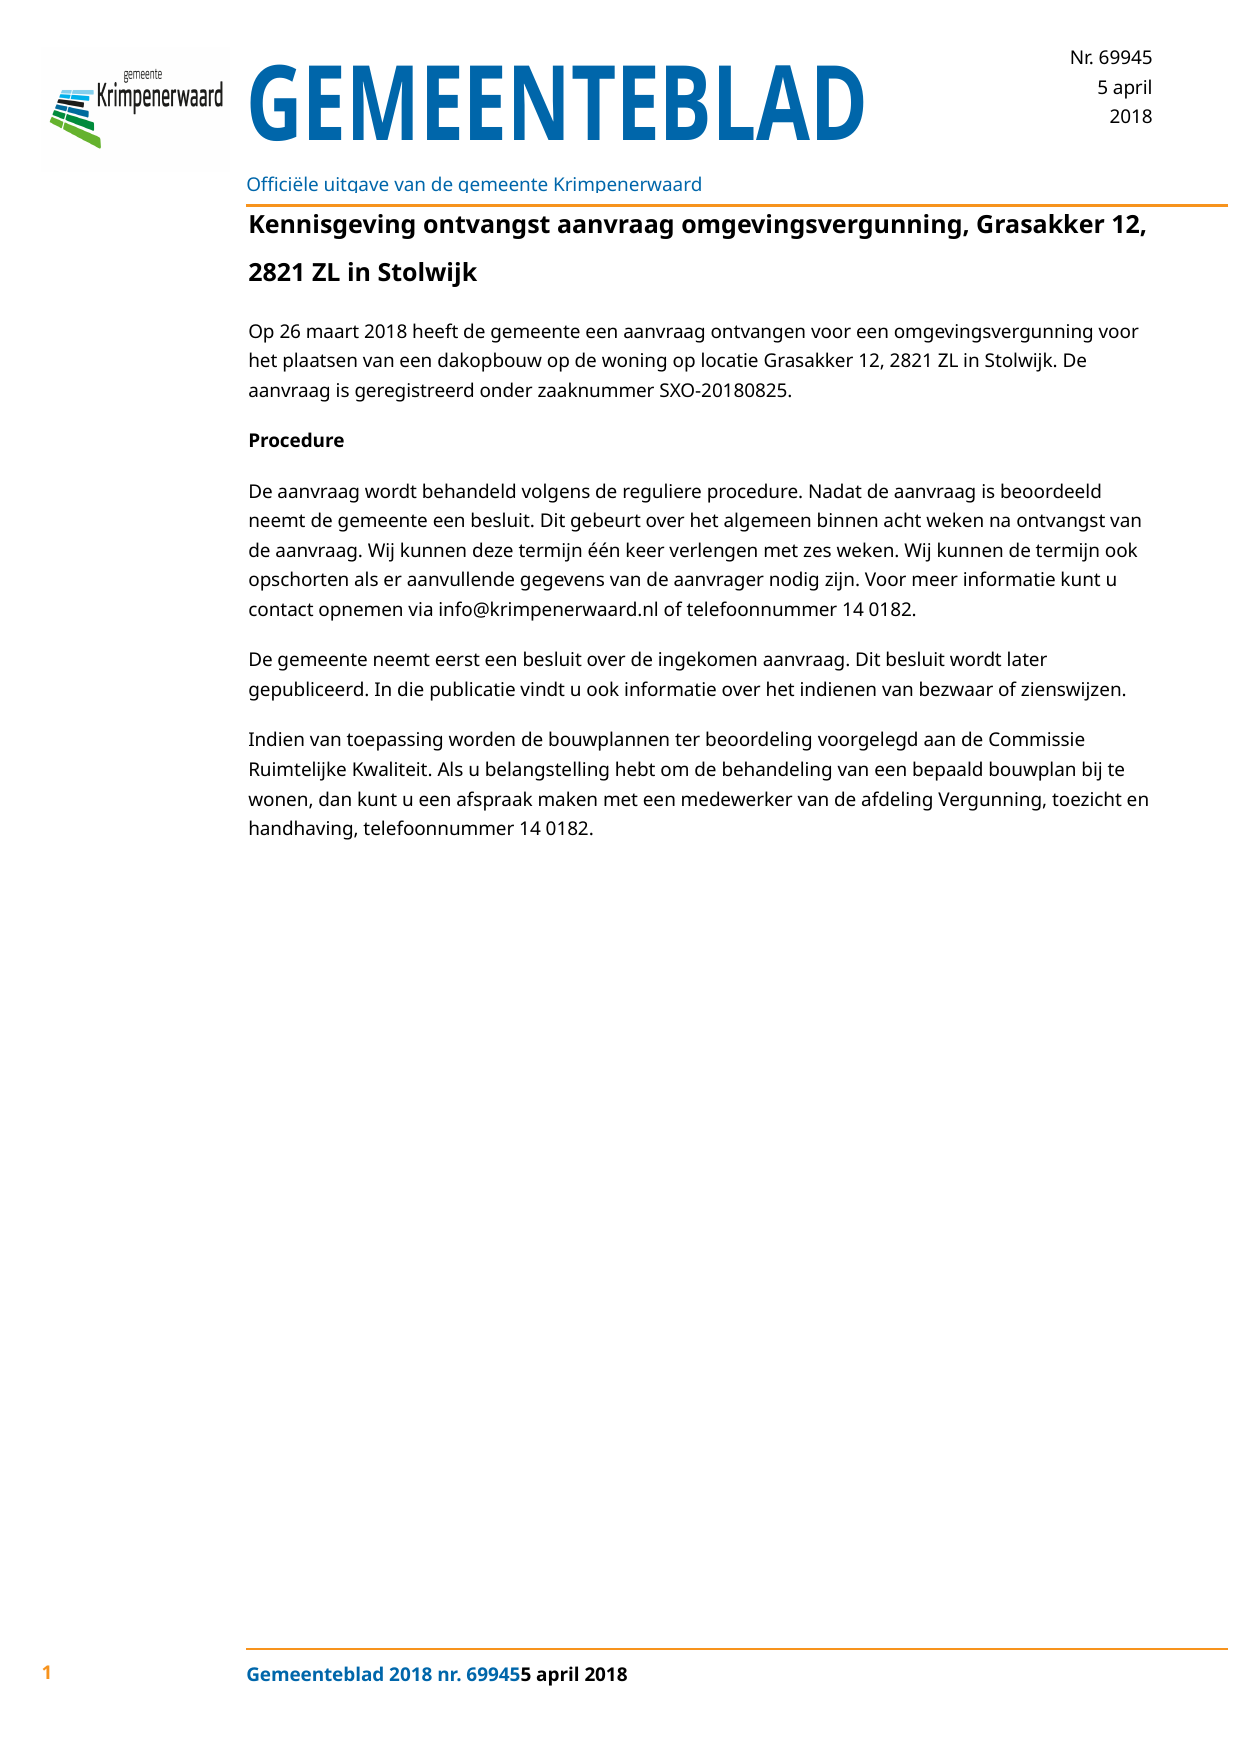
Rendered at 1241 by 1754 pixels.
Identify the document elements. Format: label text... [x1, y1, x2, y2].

text Indien van toepassing worden de bouwplannen ter beoordeling voorgelegd aan de Commissie Ruimtelijke Kwaliteit. Als u belangstelling hebt om de behandeling van een bepaald bouwplan bij te wonen, dan kunt u een afspraak maken met een medewerker van de afdeling Vergunning, toezicht en handhaving, telefoonnummer 14 0182. [248, 727, 1152, 841]
text De aanvraag wordt behandeld volgens de reguliere procedure. Nadat de aanvraag is beoordeeld neemt de gemeente een besluit. Dit gebeurt over het algemeen binnen acht weken na ontvangst van de aanvraag. Wij kunnen deze termijn één keer verlengen met zes weken. Wij kunnen de termijn ook opschorten als er aanvullende gegevens van de aanvrager nodig zijn. Voor meer informatie kunt u contact opnemen via info@krimpenerwaard.nl of telefoonnummer 14 0182. [248, 478, 1152, 622]
picture [41, 47, 231, 172]
text Procedure [248, 427, 1152, 453]
text Op 26 maart 2018 heeft de gemeente een aanvraag ontvangen voor een omgevingsvergunning voor het plaatsen van een dakopbouw op de woning op locatie Grasakker 12, 2821 ZL in Stolwijk. De aanvraag is geregistreerd onder zaaknummer SXO-20180825. [248, 318, 1152, 403]
text Kennisgeving ontvangst aanvraag omgevingsvergunning, Grasakker 12, 2821 ZL in Stolwijk [248, 207, 1152, 288]
text De gemeente neemt eerst een besluit over de ingekomen aanvraag. Dit besluit wordt later gepubliceerd. In die publicatie vindt u ook informatie over het indienen van bezwaar of zienswijzen. [248, 647, 1152, 702]
